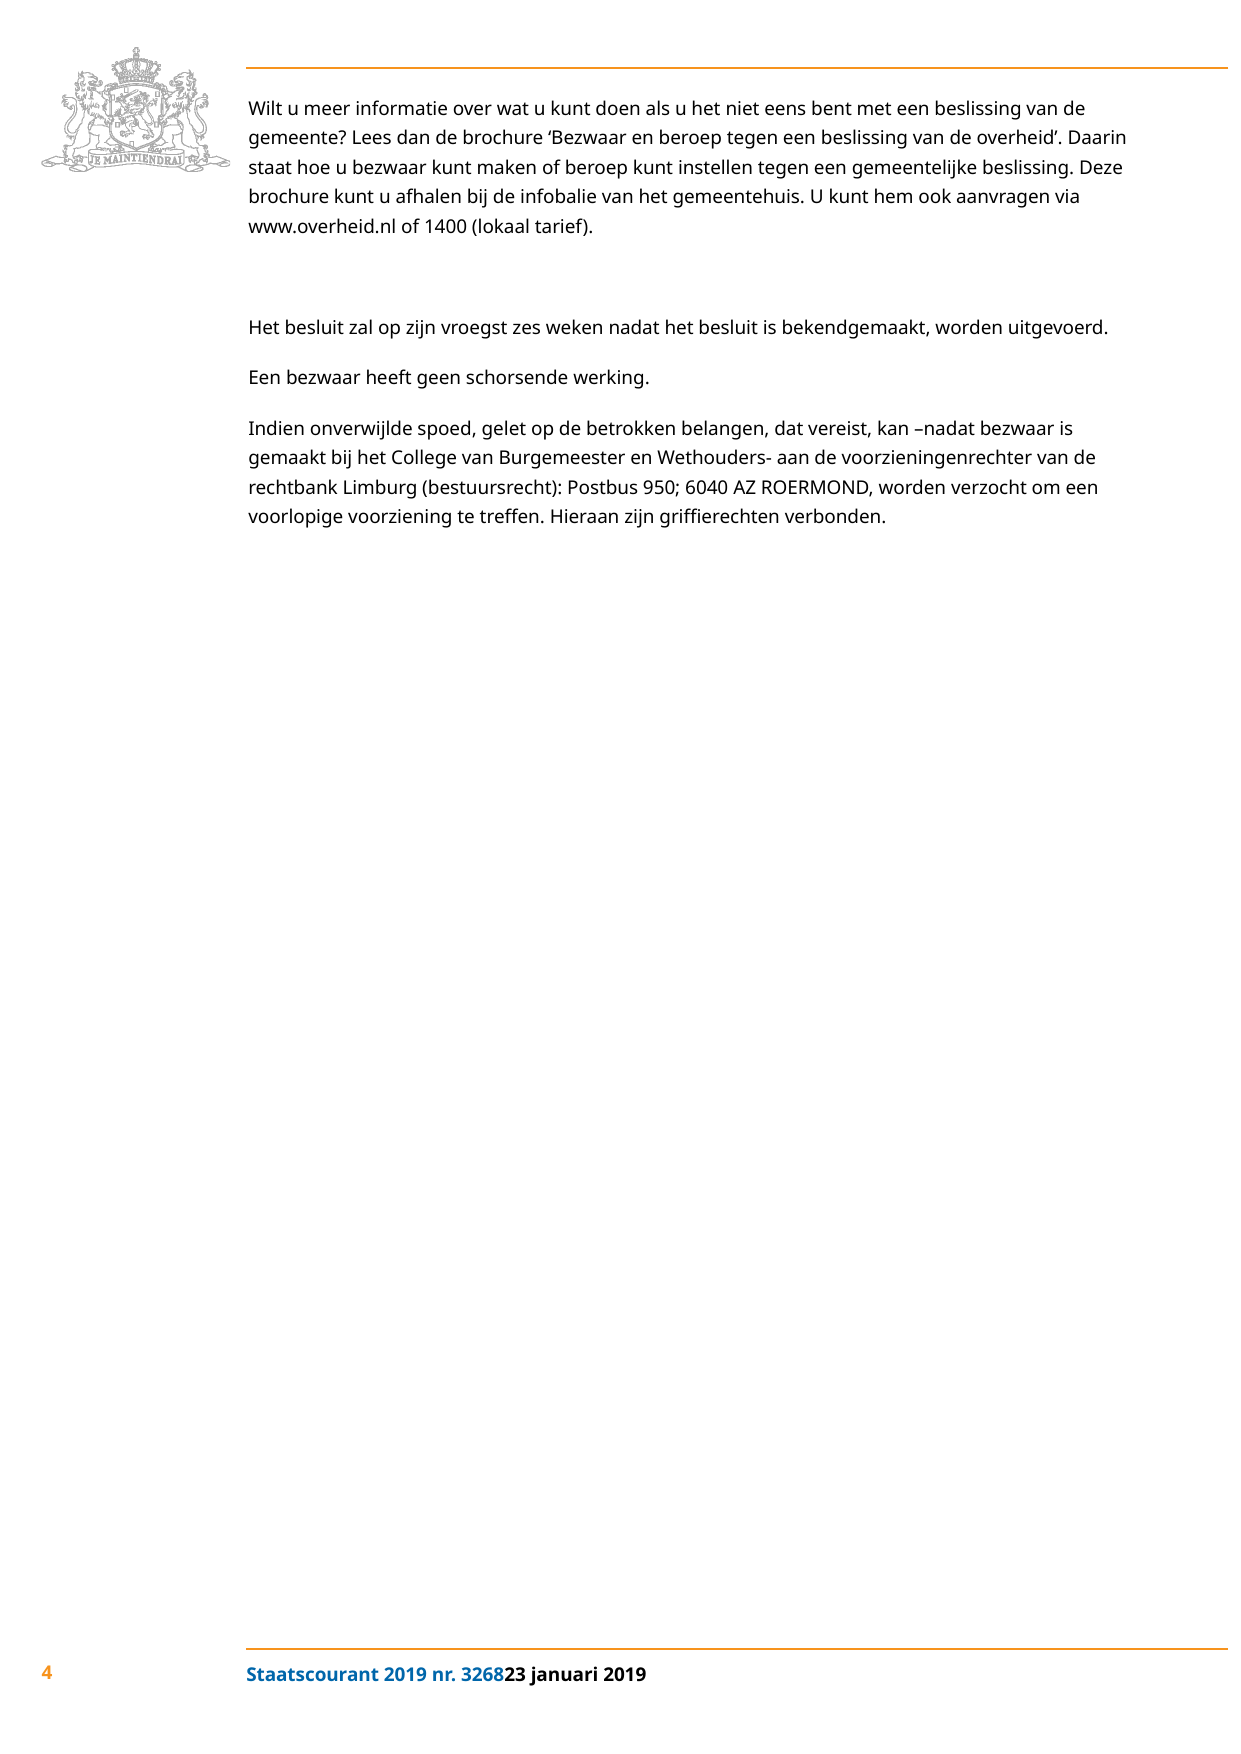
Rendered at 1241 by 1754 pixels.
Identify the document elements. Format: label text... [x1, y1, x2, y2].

text Indien onverwijlde spoed, gelet op de betrokken belangen, dat vereist, kan –nadat bezwaar is gemaakt bij het College van Burgemeester en Wethouders- aan de voorzieningenrechter van de rechtbank Limburg (bestuursrecht): Postbus 950; 6040 AZ ROERMOND, worden verzocht om een voorlopige voorziening te treffen. Hieraan zijn griffierechten verbonden. [248, 415, 1152, 529]
text Het besluit zal op zijn vroegst zes weken nadat het besluit is bekendgemaakt, worden uitgevoerd. [248, 314, 1152, 340]
picture [41, 47, 231, 172]
text Een bezwaar heeft geen schorsende werking. [248, 364, 1152, 390]
text Wilt u meer informatie over wat u kunt doen als u het niet eens bent met een beslissing van de gemeente? Lees dan de brochure ‘Bezwaar en beroep tegen een beslissing van de overheid’. Daarin staat hoe u bezwaar kunt maken of beroep kunt instellen tegen een gemeentelijke beslissing. Deze brochure kunt u afhalen bij de infobalie van het gemeentehuis. U kunt hem ook aanvragen via www.overheid.nl of 1400 (lokaal tarief). [248, 95, 1152, 239]
